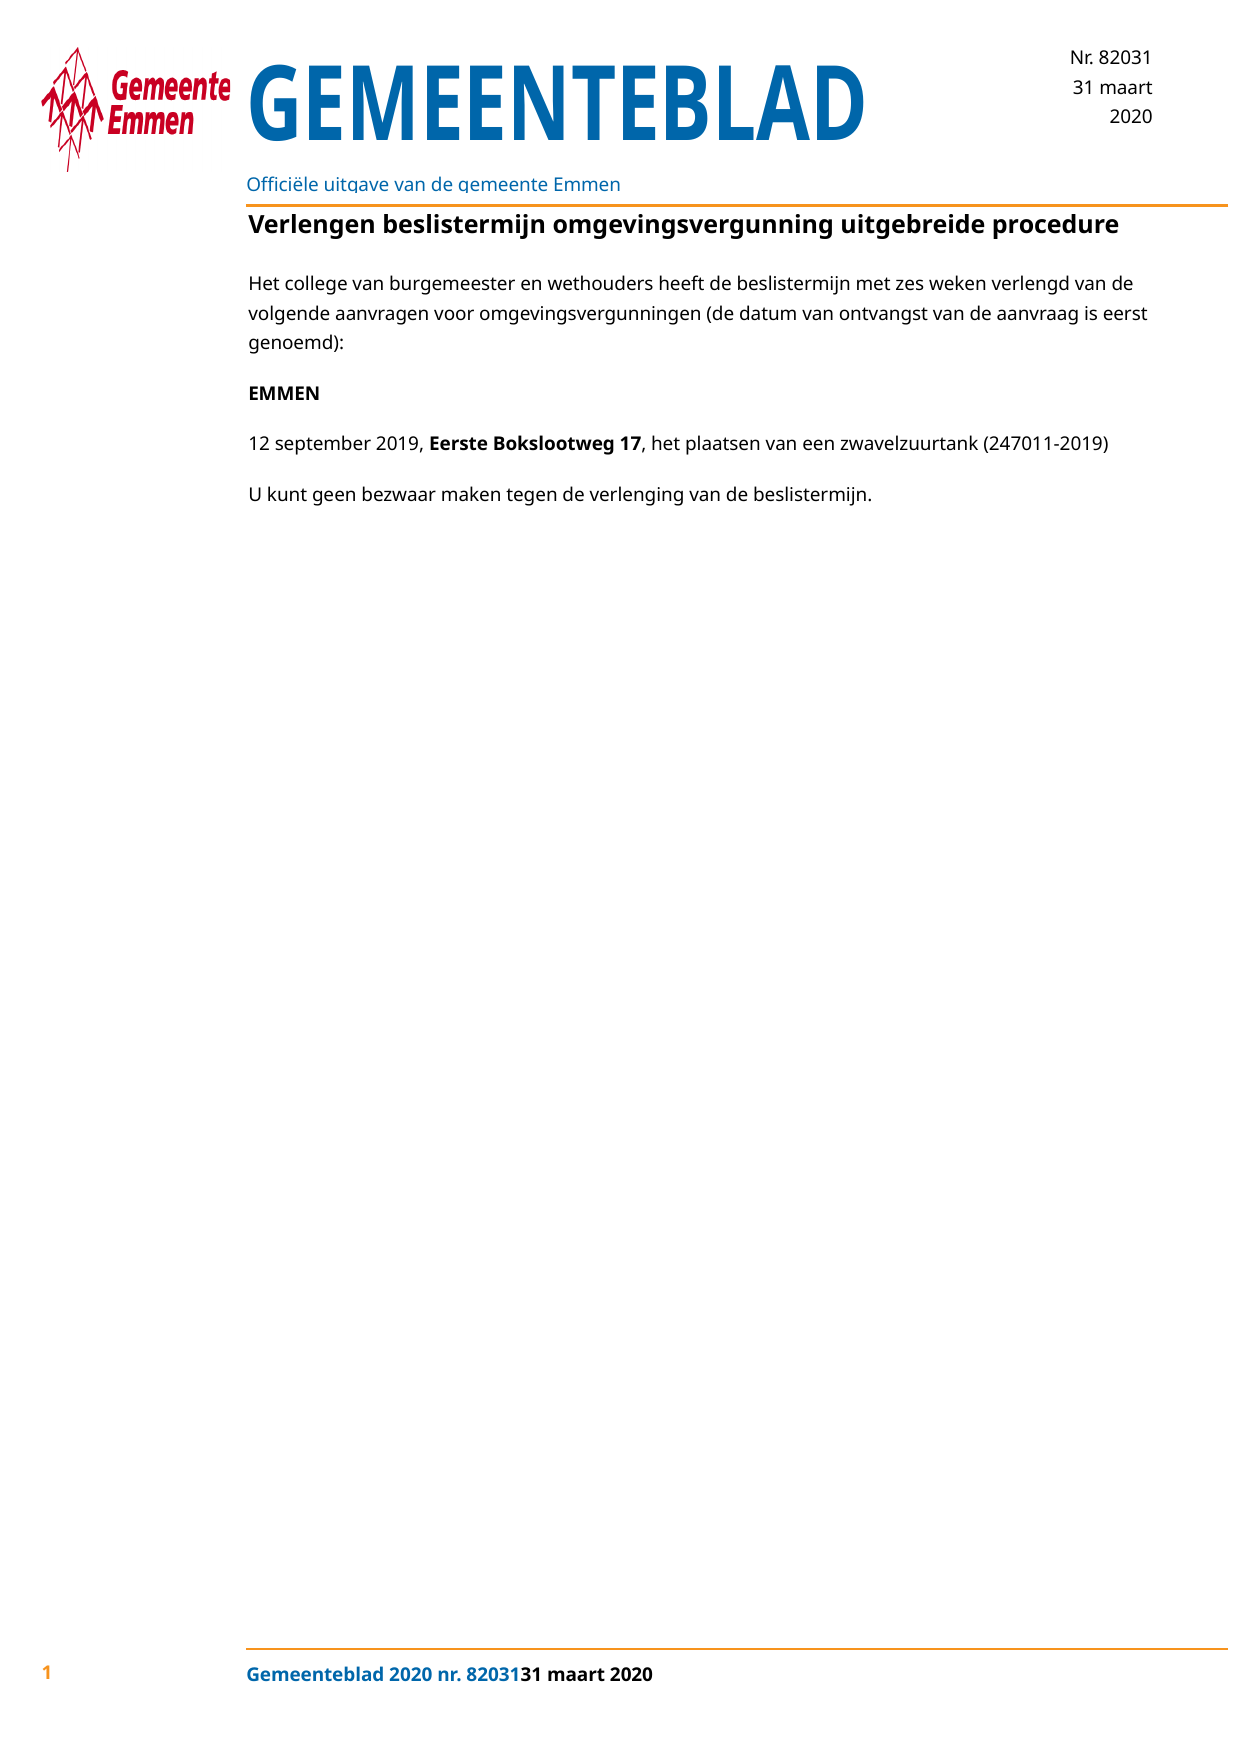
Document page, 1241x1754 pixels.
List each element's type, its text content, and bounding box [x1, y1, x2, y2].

text Het college van burgemeester en wethouders heeft de beslistermijn met zes weken verlengd van de volgende aanvragen voor omgevingsvergunningen (de datum van ontvangst van de aanvraag is eerst genoemd): [248, 270, 1152, 355]
text EMMEN [248, 380, 1152, 406]
text U kunt geen bezwaar maken tegen de verlenging van de beslistermijn. [248, 481, 1152, 506]
text 12 september 2019, Eerste Bokslootweg 17, het plaatsen van een zwavelzuurtank (247011-2019) [248, 430, 1152, 456]
text Verlengen beslistermijn omgevingsvergunning uitgebreide procedure [248, 207, 1152, 241]
picture [41, 47, 231, 172]
